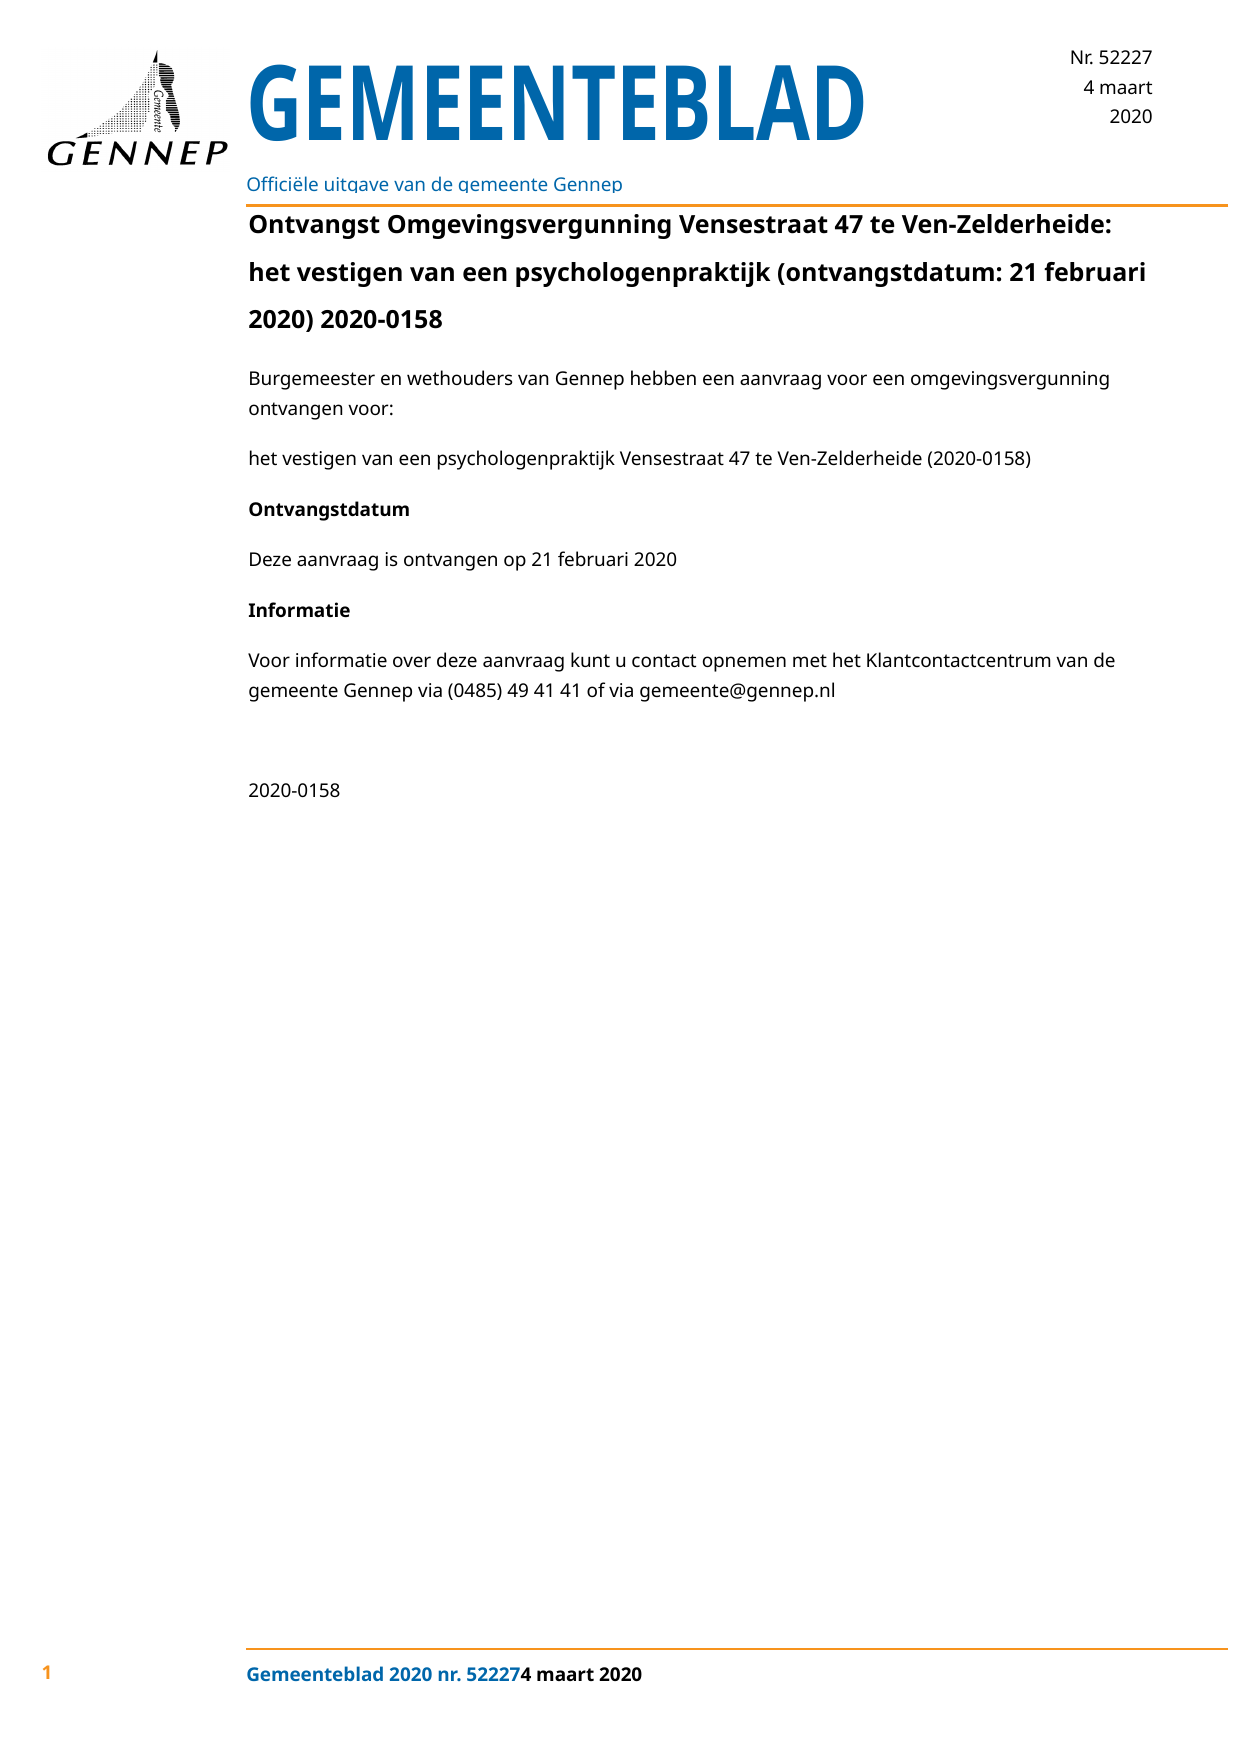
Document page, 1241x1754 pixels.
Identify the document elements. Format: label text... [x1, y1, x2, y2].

text 2020-0158 [248, 778, 1152, 803]
text Informatie [248, 597, 1152, 622]
text Deze aanvraag is ontvangen op 21 februari 2020 [248, 546, 1152, 572]
text het vestigen van een psychologenpraktijk Vensestraat 47 te Ven-Zelderheide (2020-0158) [248, 446, 1152, 471]
text Ontvangst Omgevingsvergunning Vensestraat 47 te Ven-Zelderheide: het vestigen van een psychologenpraktijk (ontvangstdatum: 21 februari 2020) 2020-0158 [248, 207, 1152, 336]
text Voor informatie over deze aanvraag kunt u contact opnemen met het Klantcontactcentrum van de gemeente Gennep via (0485) 49 41 41 of via gemeente@gennep.nl [248, 647, 1152, 702]
text Burgemeester en wethouders van Gennep hebben een aanvraag voor een omgevingsvergunning ontvangen voor: [248, 366, 1152, 421]
text Ontvangstdatum [248, 496, 1152, 522]
picture [41, 47, 231, 172]
